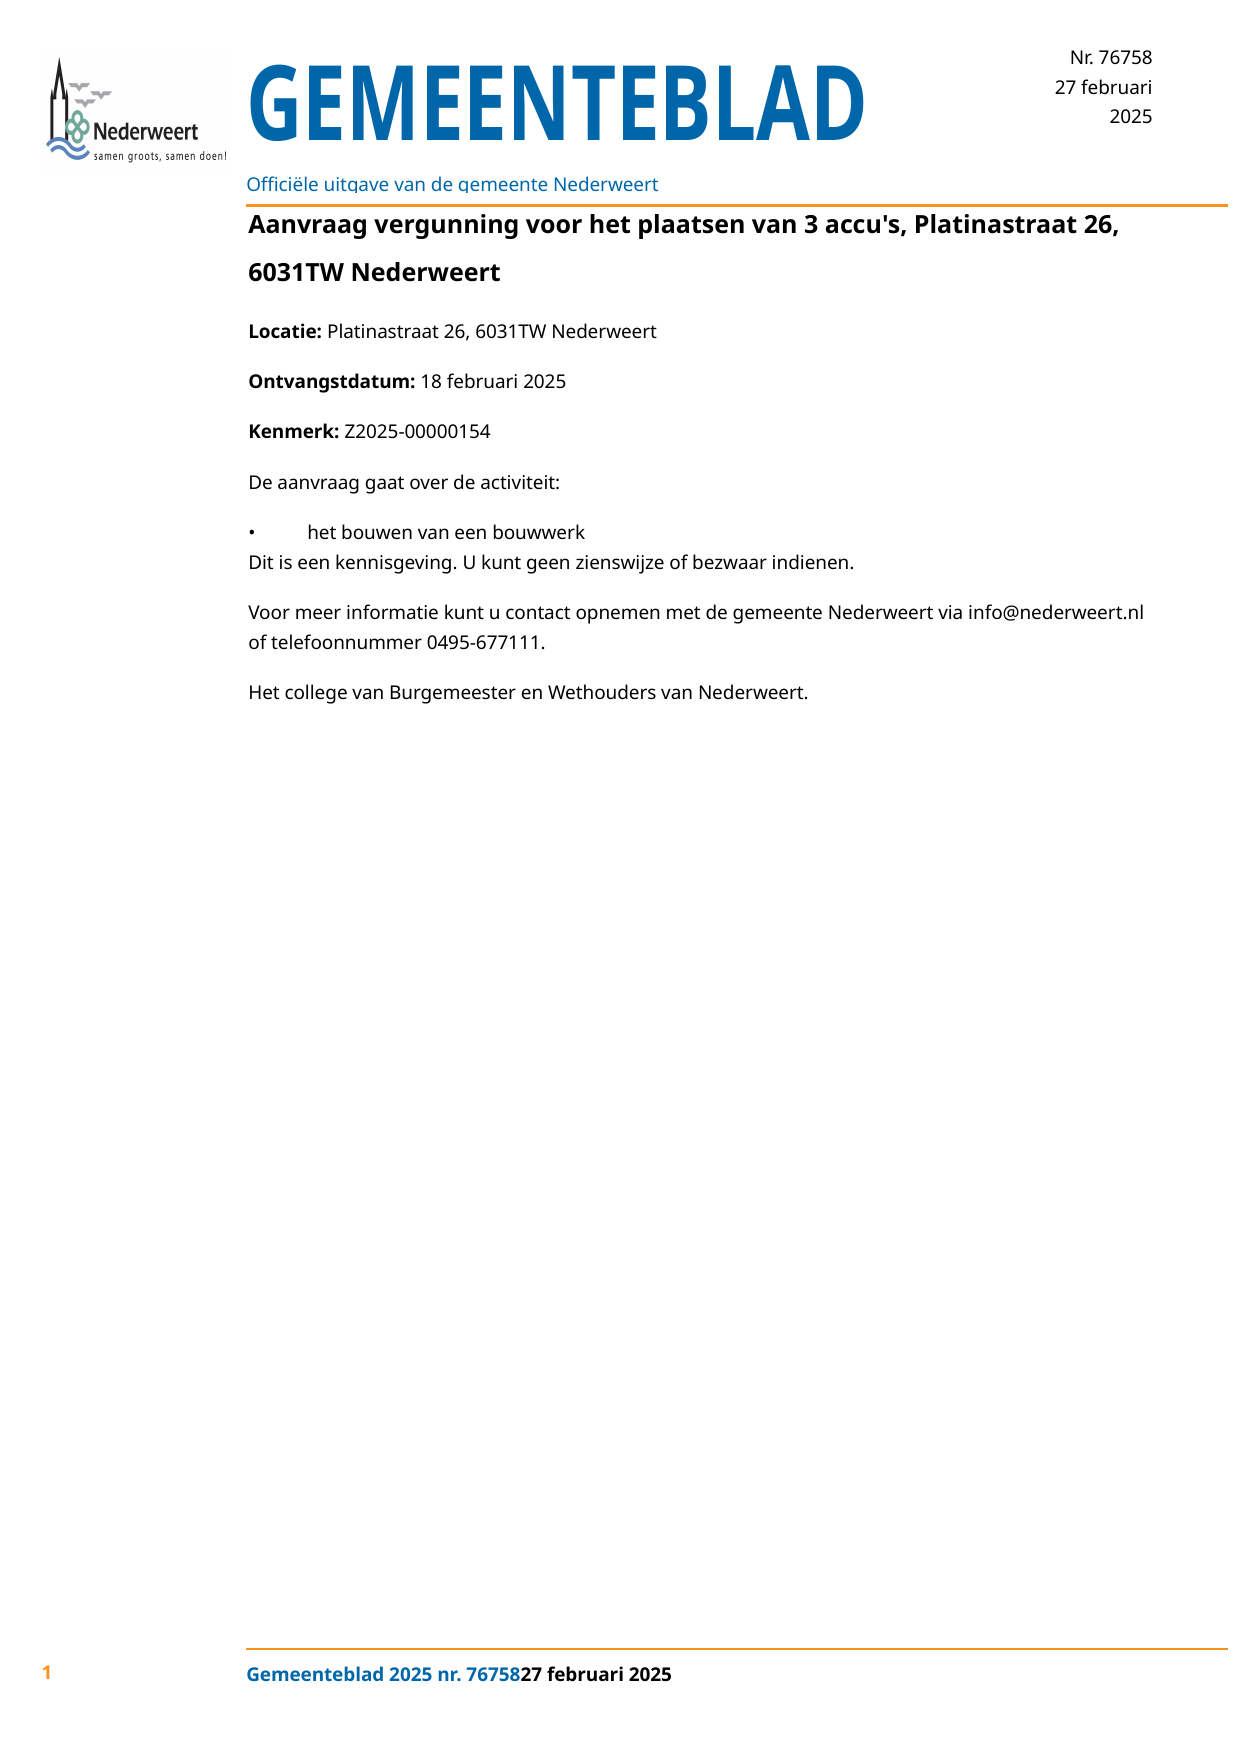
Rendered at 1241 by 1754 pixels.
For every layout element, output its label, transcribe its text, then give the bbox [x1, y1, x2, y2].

text Het college van Burgemeester en Wethouders van Nederweert. [248, 679, 1152, 705]
text Voor meer informatie kunt u contact opnemen met de gemeente Nederweert via info@nederweert.nl of telefoonnummer 0495-677111. [248, 599, 1152, 655]
list het bouwen van een bouwwerk [248, 519, 1152, 545]
text Locatie: Platinastraat 26, 6031TW Nederweert [248, 318, 1152, 344]
text De aanvraag gaat over de activiteit: [248, 469, 1152, 495]
text Dit is een kennisgeving. U kunt geen zienswijze of bezwaar indienen. [248, 549, 1152, 575]
text Ontvangstdatum: 18 februari 2025 [248, 368, 1152, 394]
text Kenmerk: Z2025-00000154 [248, 419, 1152, 444]
picture [41, 47, 231, 172]
text Aanvraag vergunning voor het plaatsen van 3 accu's, Platinastraat 26, 6031TW Nederweert [248, 207, 1152, 288]
